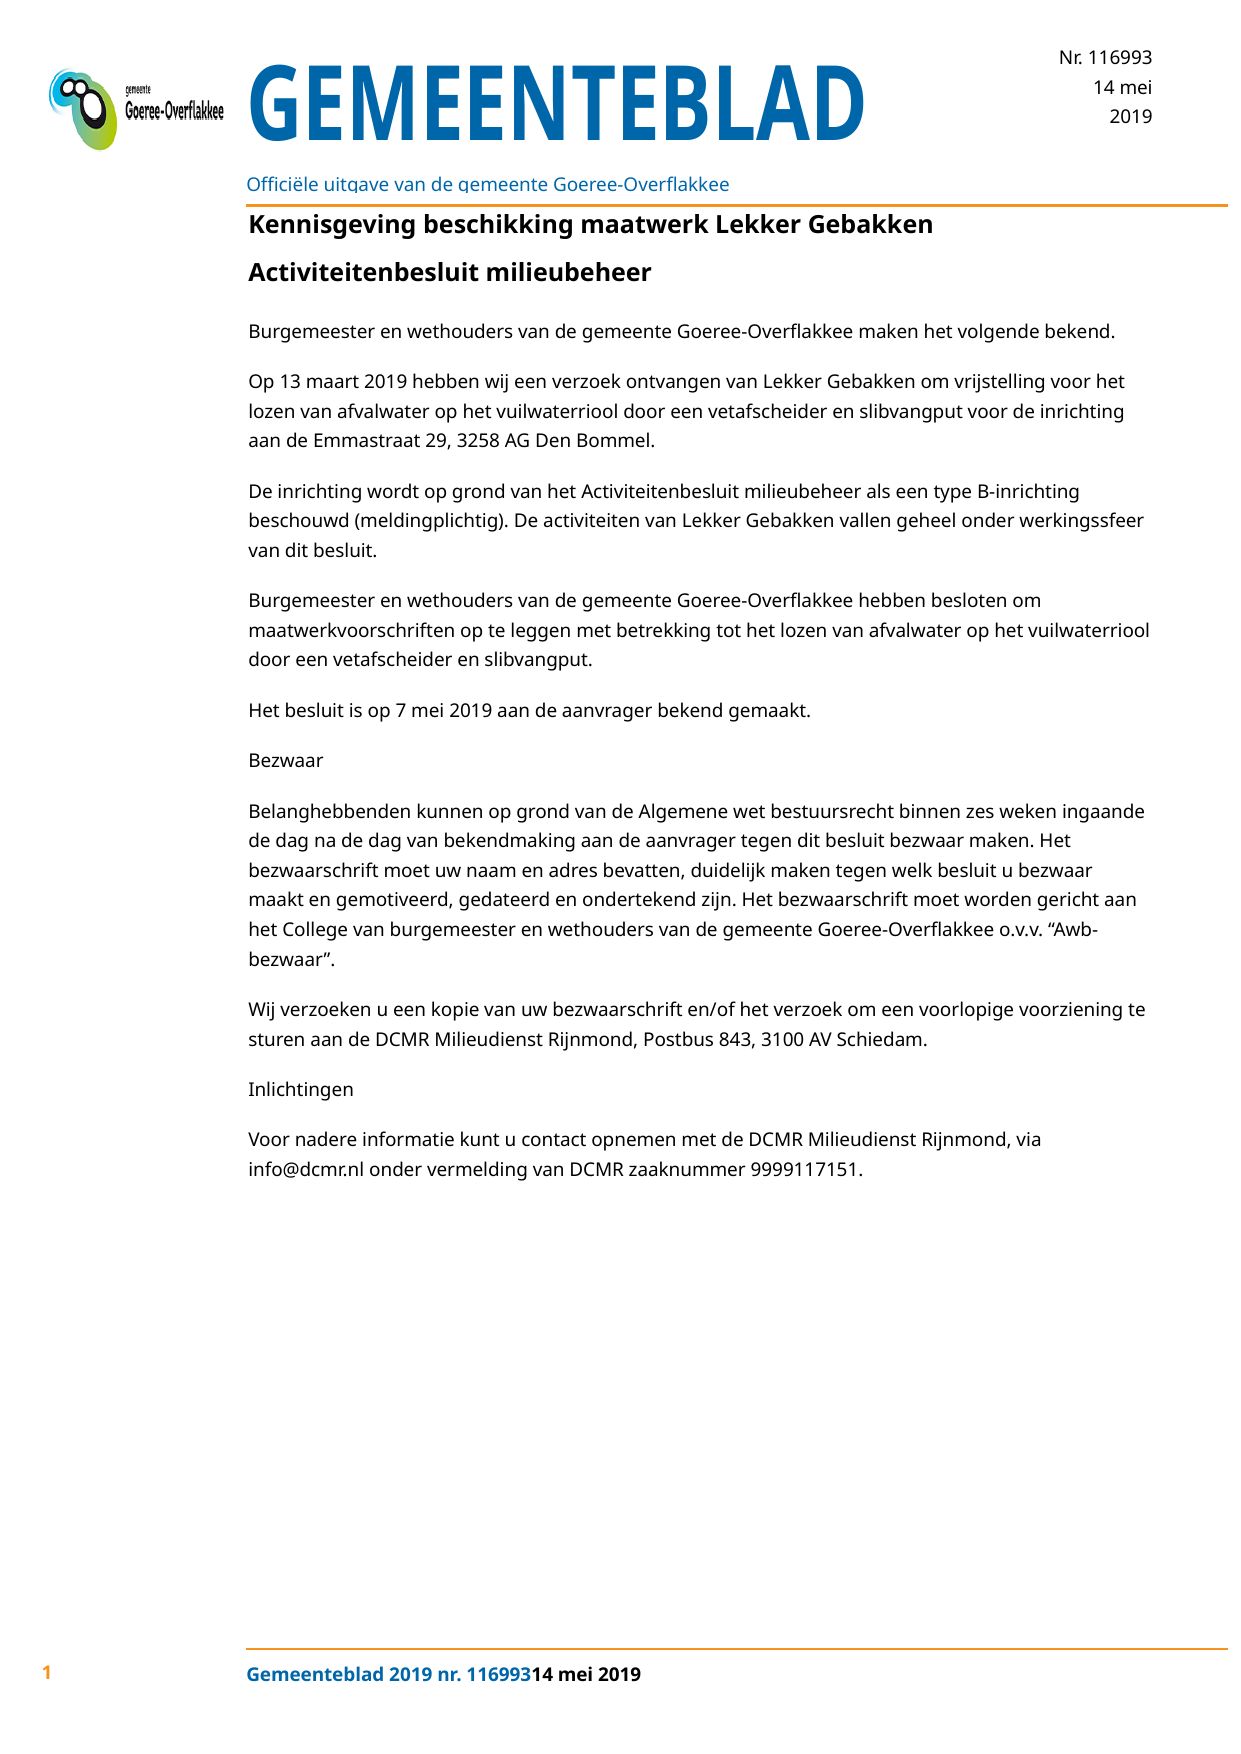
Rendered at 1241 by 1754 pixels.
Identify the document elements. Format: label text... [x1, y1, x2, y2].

text Burgemeester en wethouders van de gemeente Goeree-Overflakkee hebben besloten om maatwerkvoorschriften op te leggen met betrekking tot het lozen van afvalwater op het vuilwaterriool door een vetafscheider en slibvangput. [248, 587, 1152, 672]
text Wij verzoeken u een kopie van uw bezwaarschrift en/of het verzoek om een voorlopige voorziening te sturen aan de DCMR Milieudienst Rijnmond, Postbus 843, 3100 AV Schiedam. [248, 996, 1152, 1052]
text Voor nadere informatie kunt u contact opnemen met de DCMR Milieudienst Rijnmond, via info@dcmr.nl onder vermelding van DCMR zaaknummer 9999117151. [248, 1127, 1152, 1182]
text Op 13 maart 2019 hebben wij een verzoek ontvangen van Lekker Gebakken om vrijstelling voor het lozen van afvalwater op het vuilwaterriool door een vetafscheider en slibvangput voor de inrichting aan de Emmastraat 29, 3258 AG Den Bommel. [248, 368, 1152, 453]
text Inlichtingen [248, 1076, 1152, 1102]
text Belanghebbenden kunnen op grond van de Algemene wet bestuursrecht binnen zes weken ingaande de dag na de dag van bekendmaking aan de aanvrager tegen dit besluit bezwaar maken. Het bezwaarschrift moet uw naam en adres bevatten, duidelijk maken tegen welk besluit u bezwaar maakt en gemotiveerd, gedateerd en ondertekend zijn. Het bezwaarschrift moet worden gericht aan het College van burgemeester en wethouders van de gemeente Goeree-Overflakkee o.v.v. “Awb-bezwaar”. [248, 798, 1152, 972]
picture [41, 47, 231, 172]
text Bezwaar [248, 747, 1152, 773]
text De inrichting wordt op grond van het Activiteitenbesluit milieubeheer als een type B-inrichting beschouwd (meldingplichtig). De activiteiten van Lekker Gebakken vallen geheel onder werkingssfeer van dit besluit. [248, 478, 1152, 563]
text Het besluit is op 7 mei 2019 aan de aanvrager bekend gemaakt. [248, 697, 1152, 723]
text Kennisgeving beschikking maatwerk Lekker Gebakken Activiteitenbesluit milieubeheer [248, 207, 1152, 288]
text Burgemeester en wethouders van de gemeente Goeree-Overflakkee maken het volgende bekend. [248, 318, 1152, 344]
